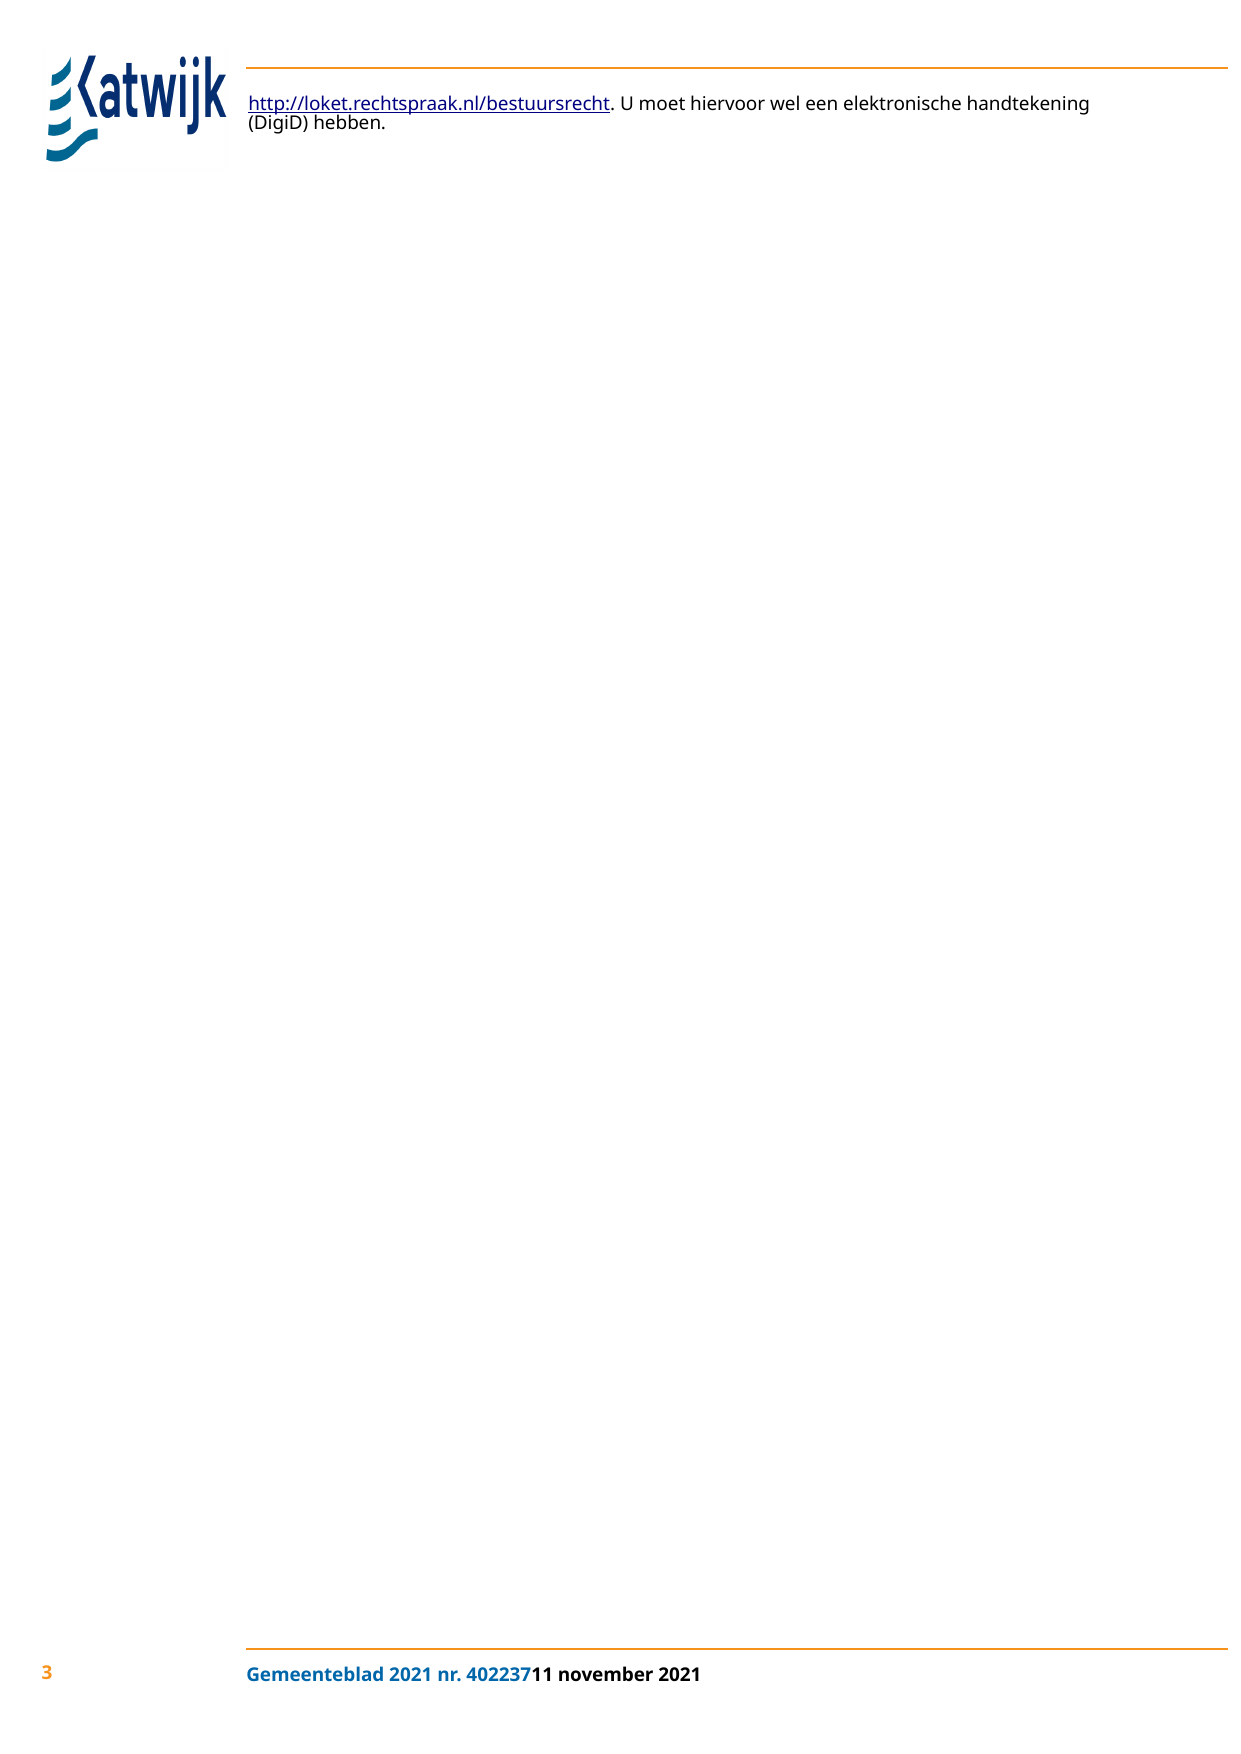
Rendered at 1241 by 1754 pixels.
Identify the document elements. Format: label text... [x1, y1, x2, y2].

picture [41, 47, 231, 172]
text http://loket.rechtspraak.nl/bestuursrecht. U moet hiervoor wel een elektronische handtekening (DigiD) hebben. [248, 95, 1152, 133]
